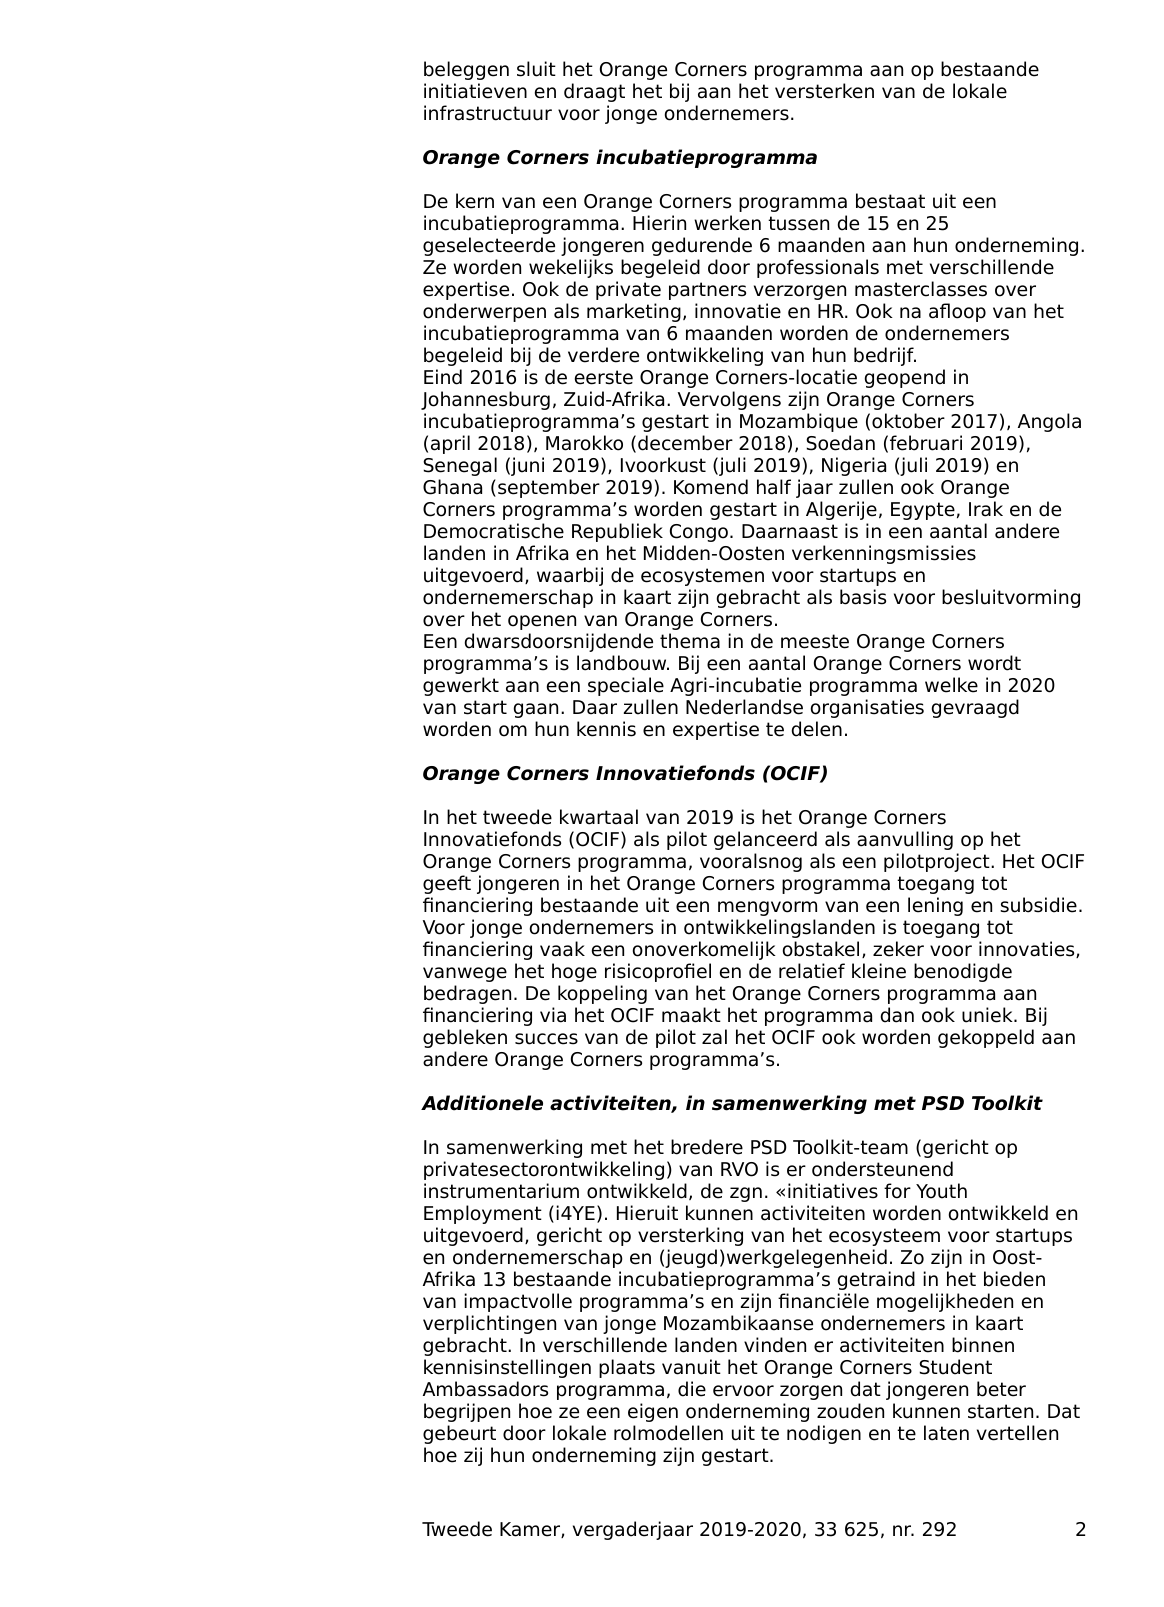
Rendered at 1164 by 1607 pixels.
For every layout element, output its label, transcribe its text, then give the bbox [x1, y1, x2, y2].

text In het tweede kwartaal van 2019 is het Orange Corners Innovatiefonds (OCIF) als pilot gelanceerd als aanvulling op het Orange Corners programma, vooralsnog als een pilotproject. Het OCIF geeft jongeren in het Orange Corners programma toegang tot financiering bestaande uit een mengvorm van een lening en subsidie. Voor jonge ondernemers in ontwikkelingslanden is toegang tot financiering vaak een onoverkomelijk obstakel, zeker voor innovaties, vanwege het hoge risicoprofiel en de relatief kleine benodigde bedragen. De koppeling van het Orange Corners programma aan financiering via het OCIF maakt het programma dan ook uniek. Bij gebleken succes van de pilot zal het OCIF ook worden gekoppeld aan andere Orange Corners programma’s. [422, 807, 1087, 1071]
subtitle Orange Corners incubatieprogramma [422, 147, 1087, 169]
text De kern van een Orange Corners programma bestaat uit een incubatieprogramma. Hierin werken tussen de 15 en 25 geselecteerde jongeren gedurende 6 maanden aan hun onderneming. Ze worden wekelijks begeleid door professionals met verschillende expertise. Ook de private partners verzorgen masterclasses over onderwerpen als marketing, innovatie en HR. Ook na afloop van het incubatieprogramma van 6 maanden worden de ondernemers begeleid bij de verdere ontwikkeling van hun bedrijf. [422, 191, 1087, 367]
subtitle Orange Corners Innovatiefonds (OCIF) [422, 763, 1087, 785]
subtitle Additionele activiteiten, in samenwerking met PSD Toolkit [422, 1093, 1087, 1115]
text Eind 2016 is de eerste Orange Corners-locatie geopend in Johannesburg, Zuid-Afrika. Vervolgens zijn Orange Corners incubatieprogramma’s gestart in Mozambique (oktober 2017), Angola (april 2018), Marokko (december 2018), Soedan (februari 2019), Senegal (juni 2019), Ivoorkust (juli 2019), Nigeria (juli 2019) en Ghana (september 2019). Komend half jaar zullen ook Orange Corners programma’s worden gestart in Algerije, Egypte, Irak en de Democratische Republiek Congo. Daarnaast is in een aantal andere landen in Afrika en het Midden-Oosten verkenningsmissies uitgevoerd, waarbij de ecosystemen voor startups en ondernemerschap in kaart zijn gebracht als basis voor besluitvorming over het openen van Orange Corners. [422, 367, 1087, 631]
text Een dwarsdoorsnijdende thema in de meeste Orange Corners programma’s is landbouw. Bij een aantal Orange Corners wordt gewerkt aan een speciale Agri-incubatie programma welke in 2020 van start gaan. Daar zullen Nederlandse organisaties gevraagd worden om hun kennis en expertise te delen. [422, 631, 1087, 741]
text beleggen sluit het Orange Corners programma aan op bestaande initiatieven en draagt het bij aan het versterken van de lokale infrastructuur voor jonge ondernemers. [422, 59, 1087, 125]
text In samenwerking met het bredere PSD Toolkit-team (gericht op privatesectorontwikkeling) van RVO is er ondersteunend instrumentarium ontwikkeld, de zgn. «initiatives for Youth Employment (i4YE). Hieruit kunnen activiteiten worden ontwikkeld en uitgevoerd, gericht op versterking van het ecosysteem voor startups en ondernemerschap en (jeugd)werkgelegenheid. Zo zijn in Oost-Afrika 13 bestaande incubatieprogramma’s getraind in het bieden van impactvolle programma’s en zijn financiële mogelijkheden en verplichtingen van jonge Mozambikaanse ondernemers in kaart gebracht. In verschillende landen vinden er activiteiten binnen kennisinstellingen plaats vanuit het Orange Corners Student Ambassadors programma, die ervoor zorgen dat jongeren beter begrijpen hoe ze een eigen onderneming zouden kunnen starten. Dat gebeurt door lokale rolmodellen uit te nodigen en te laten vertellen hoe zij hun onderneming zijn gestart. [422, 1137, 1087, 1467]
